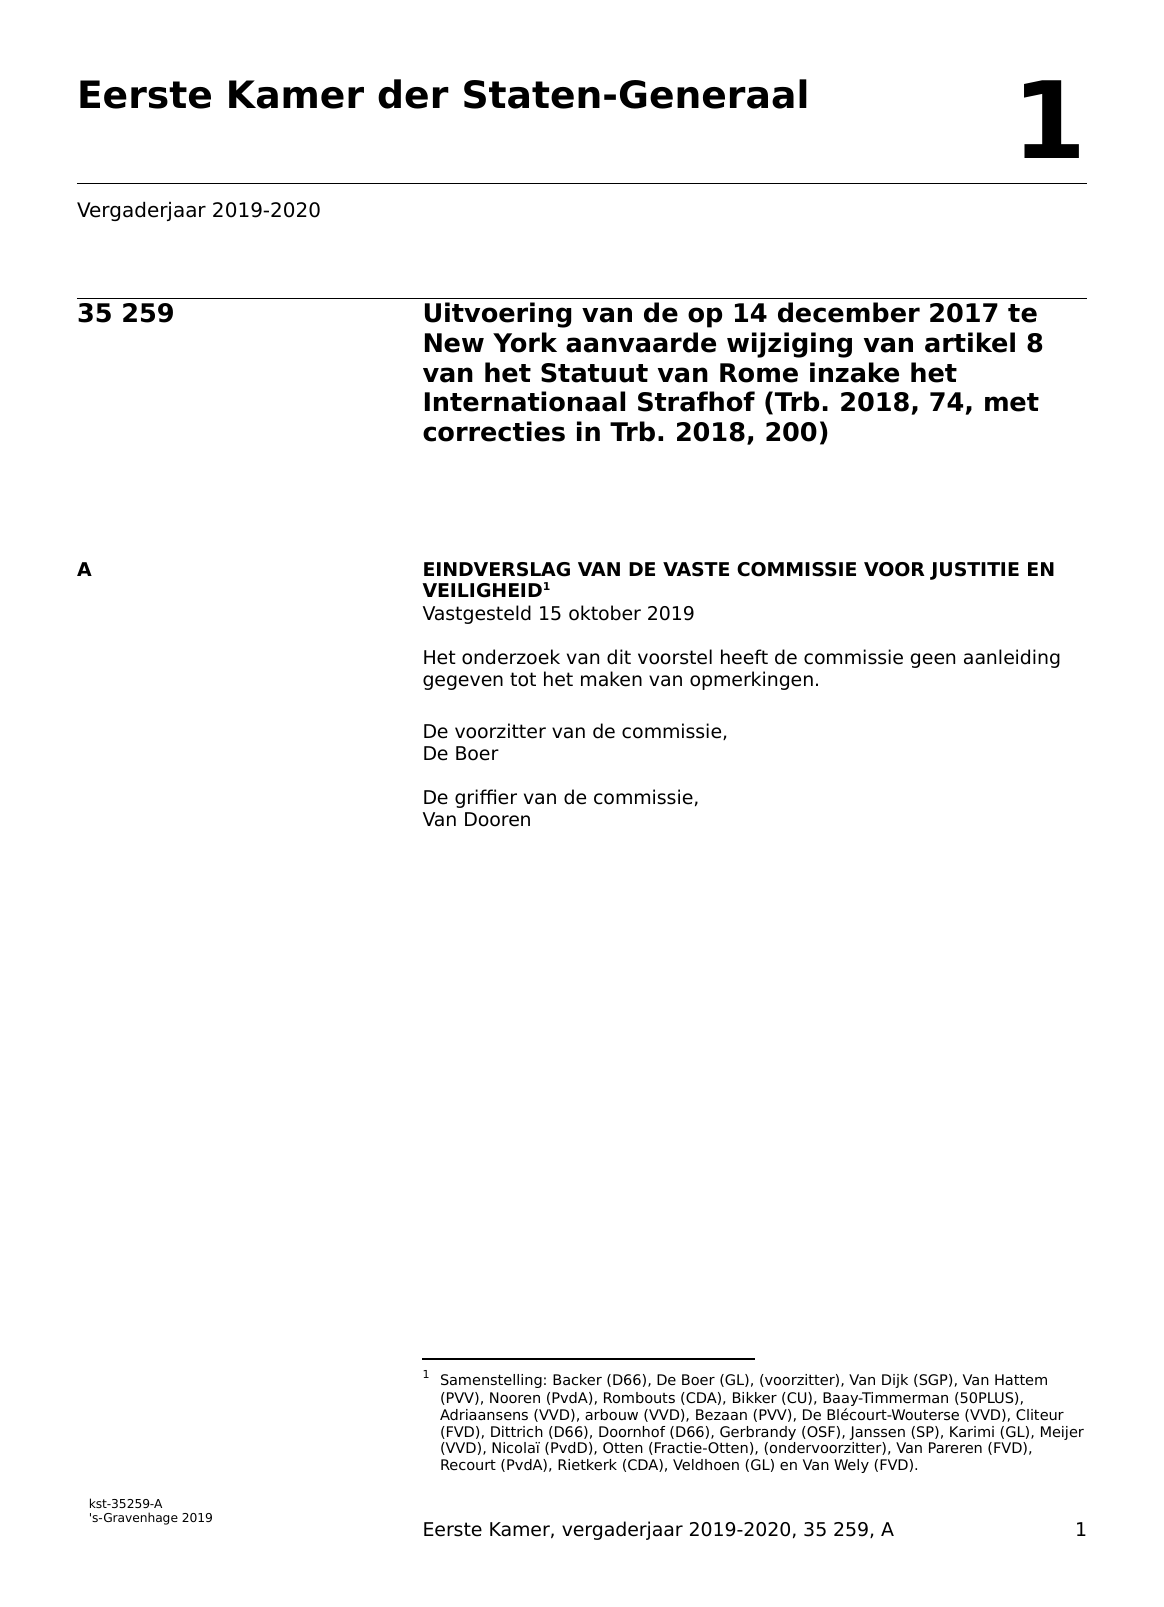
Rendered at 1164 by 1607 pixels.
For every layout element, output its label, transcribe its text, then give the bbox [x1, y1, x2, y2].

subtitle A EINDVERSLAG VAN DE VASTE COMMISSIE VOOR JUSTITIE EN VEILIGHEID [77, 558, 1087, 602]
text De voorzitter van de commissie, De Boer [422, 721, 1087, 764]
table_header 1 [886, 59, 1087, 183]
text Samenstelling: Backer (D66), De Boer (GL), (voorzitter), Van Dijk (SGP), Van Hattem (PVV), Nooren (PvdA), Rombouts (CDA), Bikker (CU), Baay-Timmerman (50PLUS), Adriaansens (VVD), arbouw (VVD), Bezaan (PVV), De Blécourt-Wouterse (VVD), Cliteur (FVD), Dittrich (D66), Doornhof (D66), Gerbrandy (OSF), Janssen (SP), Karimi (GL), Meijer (VVD), Nicolaï (PvdD), Otten (Fractie-Otten), (ondervoorzitter), Van Pareren (FVD), Recourt (PvdA), Rietkerk (CDA), Veldhoen (GL) en Van Wely (FVD). [422, 1368, 1087, 1474]
table_cell Vergaderjaar 2019-2020 [77, 184, 1087, 298]
text Het onderzoek van dit voorstel heeft de commissie geen aanleiding gegeven tot het maken van opmerkingen. [422, 647, 1087, 691]
table_header Eerste Kamer der Staten-Generaal [77, 59, 886, 183]
text kst-35259-A [88, 1497, 323, 1511]
text Vastgesteld 15 oktober 2019 [422, 602, 1087, 624]
text 's-Gravenhage 2019 [88, 1511, 323, 1525]
subtitle 35 259 Uitvoering van de op 14 december 2017 te New York aanvaarde wijziging van artikel 8 van het Statuut van Rome inzake het Internationaal Strafhof (Trb. 2018, 74, met correcties in Trb. 2018, 200) [77, 299, 1087, 447]
text De griffier van de commissie, Van Dooren [422, 787, 1087, 831]
